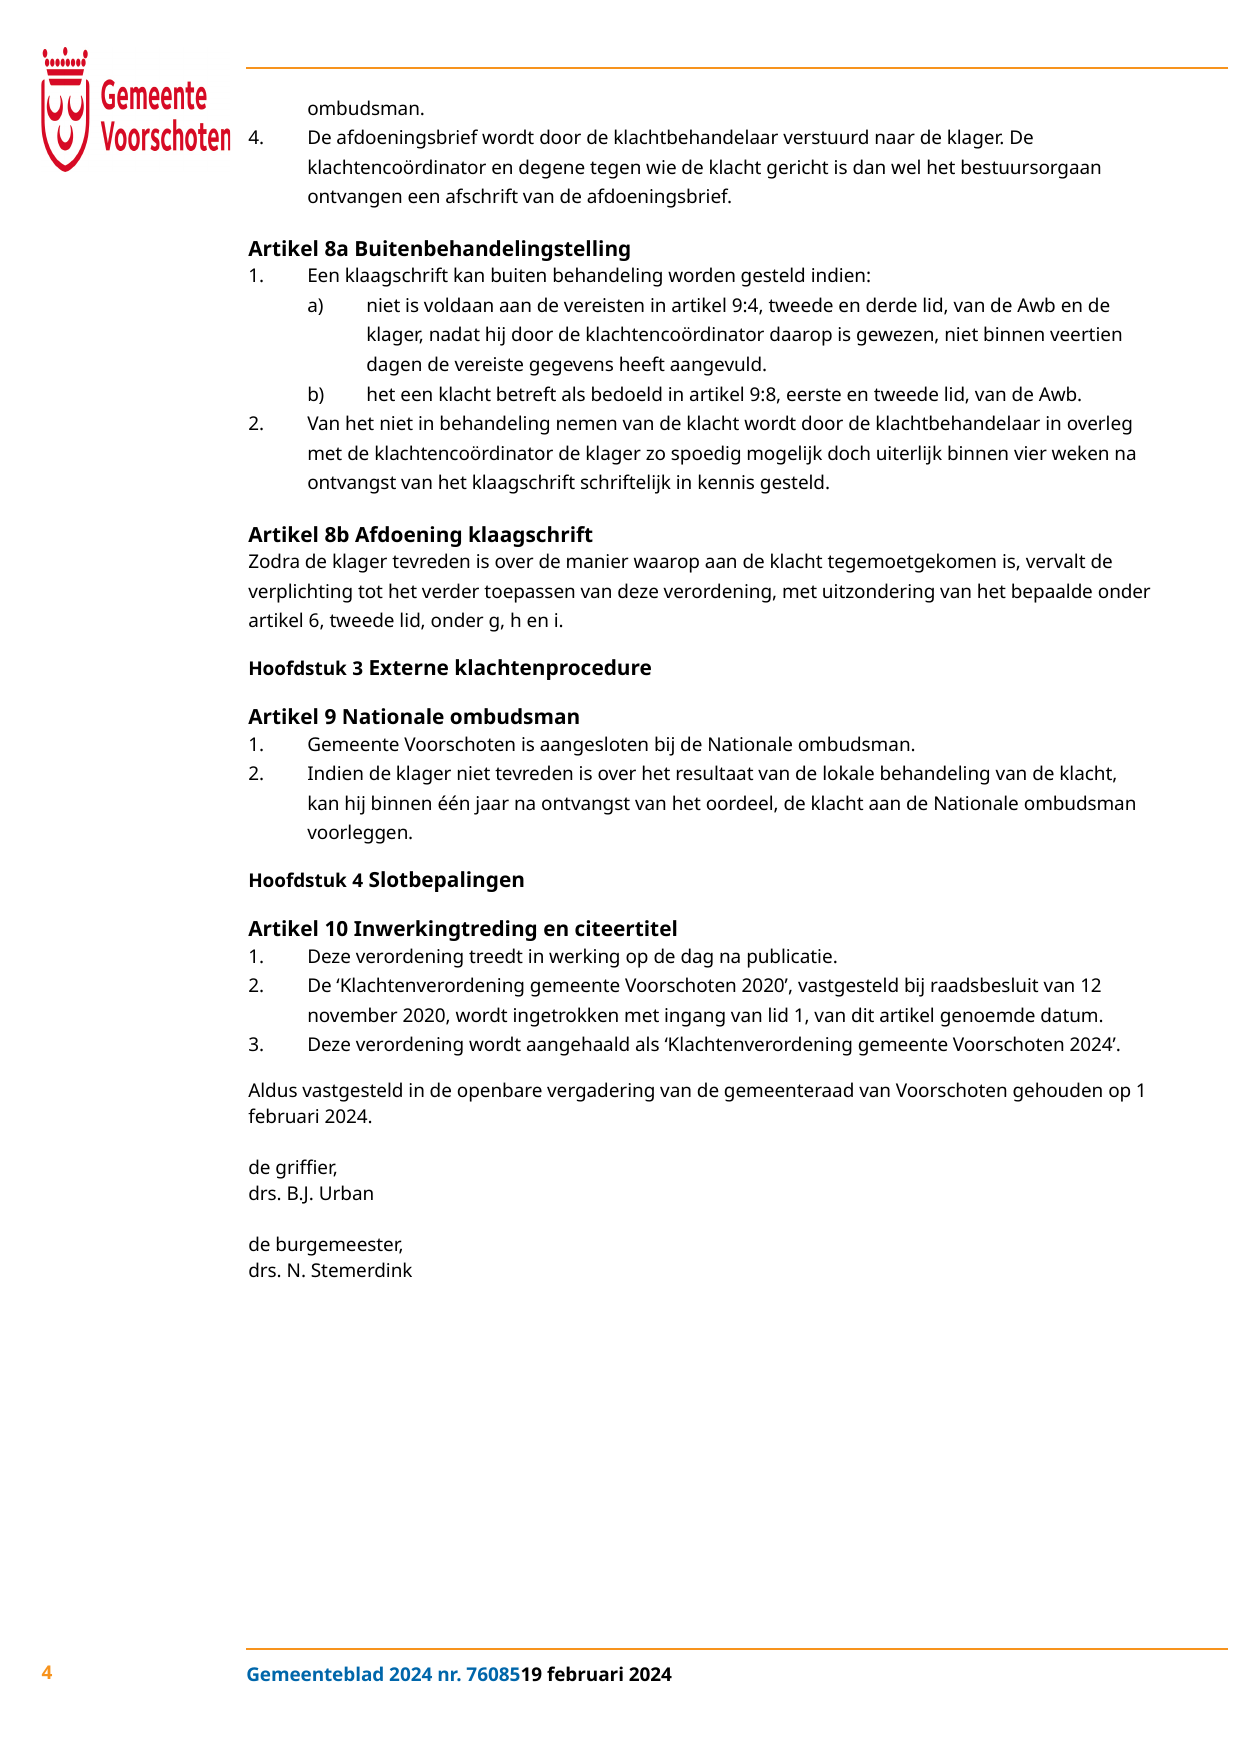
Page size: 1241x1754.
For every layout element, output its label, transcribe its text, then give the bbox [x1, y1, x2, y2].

list De ‘Klachtenverordening gemeente Voorschoten 2020’, vastgesteld bij raadsbesluit van 12 november 2020, wordt ingetrokken met ingang van lid 1, van dit artikel genoemde datum. [248, 972, 1152, 1028]
list Deze verordening wordt aangehaald als ‘Klachtenverordening gemeente Voorschoten 2024’. [248, 1032, 1152, 1057]
list De afdoeningsbrief wordt door de klachtbehandelaar verstuurd naar de klager. De klachtencoördinator en degene tegen wie de klacht gericht is dan wel het bestuursorgaan ontvangen een afschrift van de afdoeningsbrief. [248, 124, 1152, 209]
list niet is voldaan aan de vereisten in artikel 9:4, tweede en derde lid, van de Awb en de klager, nadat hij door de klachtencoördinator daarop is gewezen, niet binnen veertien dagen de vereiste gegevens heeft aangevuld. [307, 292, 1152, 377]
text de griffier, [248, 1154, 1152, 1180]
list het een klacht betreft als bedoeld in artikel 9:8, eerste en tweede lid, van de Awb. [307, 381, 1152, 406]
text Aldus vastgesteld in de openbare vergadering van de gemeenteraad van Voorschoten gehouden op 1 februari 2024. [248, 1077, 1152, 1129]
list Een klaagschrift kan buiten behandeling worden gesteld indien: [248, 262, 1152, 288]
list Deze verordening treedt in werking op de dag na publicatie. [248, 943, 1152, 969]
list ombudsman. [248, 95, 1152, 121]
text Hoofdstuk 4 Slotbepalingen [248, 865, 1152, 894]
text Artikel 8b Afdoening klaagschrift [248, 520, 1152, 548]
text de burgemeester, [248, 1232, 1152, 1257]
list Van het niet in behandeling nemen van de klacht wordt door de klachtbehandelaar in overleg met de klachtencoördinator de klager zo spoedig mogelijk doch uiterlijk binnen vier weken na ontvangst van het klaagschrift schriftelijk in kennis gesteld. [248, 410, 1152, 495]
list Indien de klager niet tevreden is over het resultaat van de lokale behandeling van de klacht, kan hij binnen één jaar na ontvangst van het oordeel, de klacht aan de Nationale ombudsman voorleggen. [248, 760, 1152, 845]
text Artikel 9 Nationale ombudsman [248, 702, 1152, 731]
picture [41, 47, 231, 172]
text Zodra de klager tevreden is over de manier waarop aan de klacht tegemoetgekomen is, vervalt de verplichting tot het verder toepassen van deze verordening, met uitzondering van het bepaalde onder artikel 6, tweede lid, onder g, h en i. [248, 548, 1152, 633]
text drs. B.J. Urban [248, 1180, 1152, 1206]
text Hoofdstuk 3 Externe klachtenprocedure [248, 653, 1152, 682]
text Artikel 10 Inwerkingtreding en citeertitel [248, 914, 1152, 943]
list Gemeente Voorschoten is aangesloten bij de Nationale ombudsman. [248, 731, 1152, 757]
text drs. N. Stemerdink [248, 1257, 1152, 1283]
text Artikel 8a Buitenbehandelingstelling [248, 234, 1152, 262]
